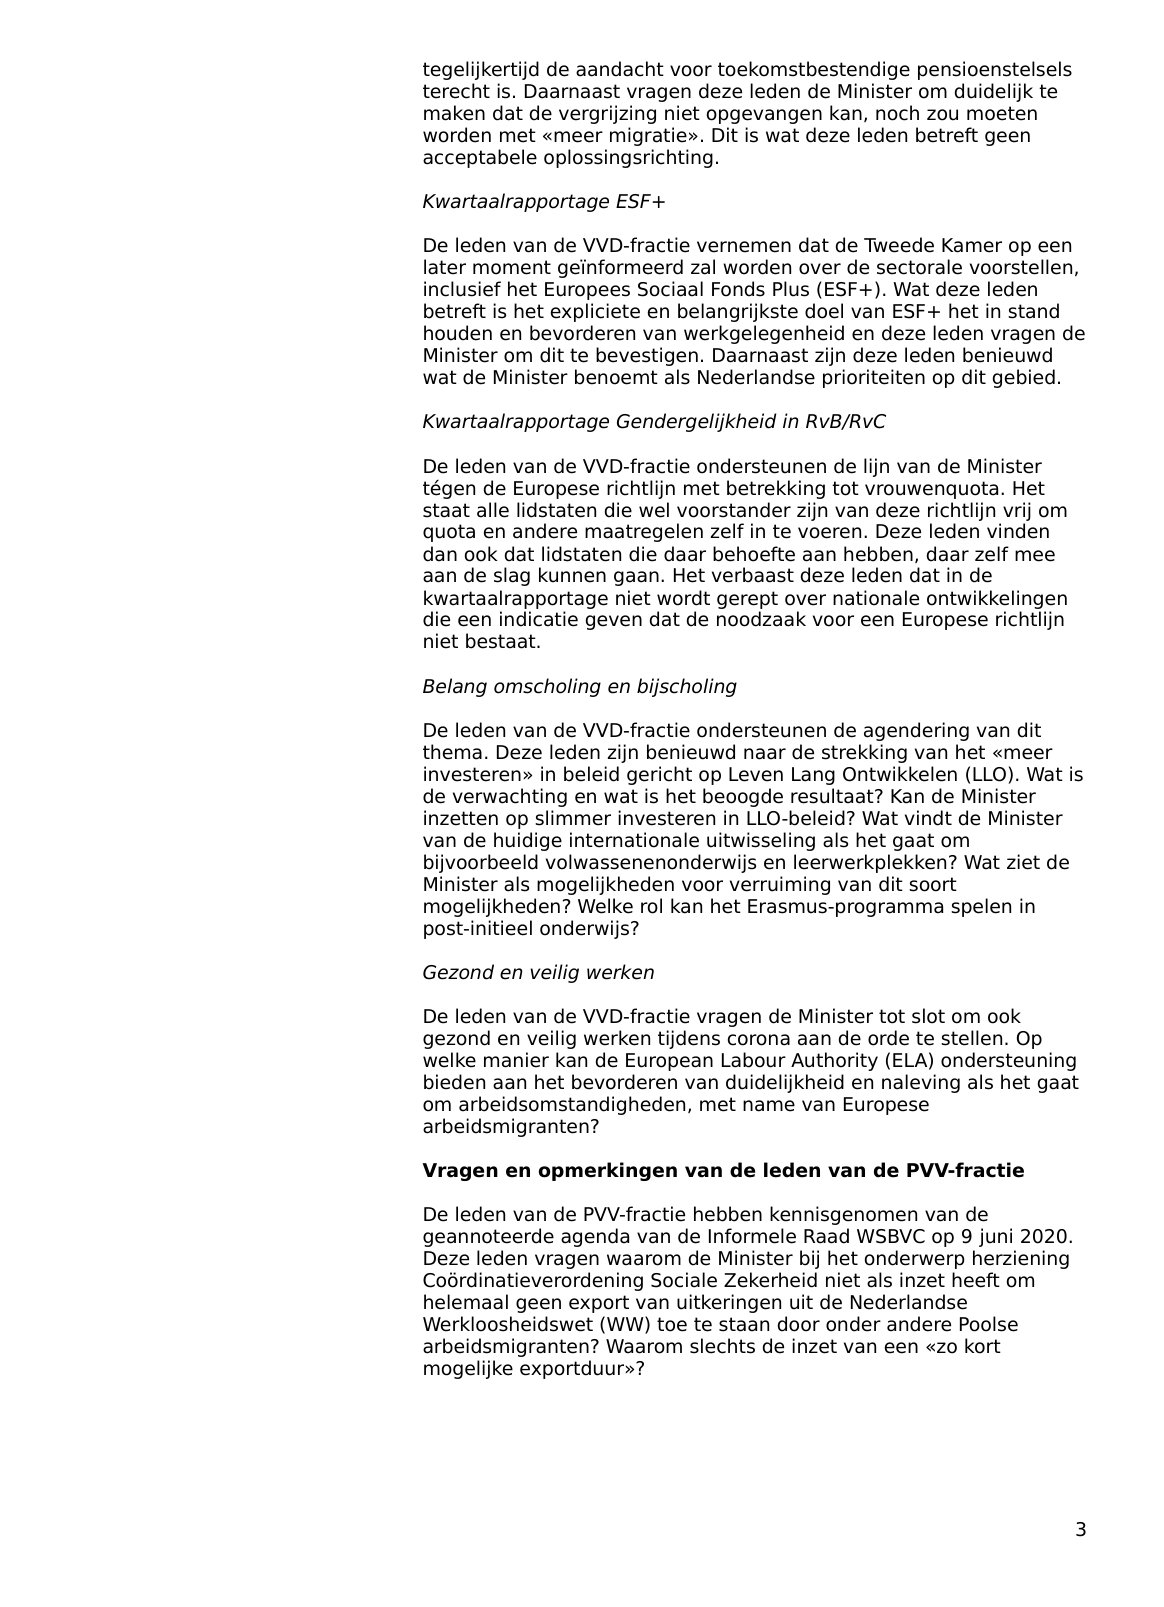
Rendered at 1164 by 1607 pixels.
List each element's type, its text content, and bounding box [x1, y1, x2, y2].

text De leden van de VVD-fractie ondersteunen de lijn van de Minister tégen de Europese richtlijn met betrekking tot vrouwenquota. Het staat alle lidstaten die wel voorstander zijn van deze richtlijn vrij om quota en andere maatregelen zelf in te voeren. Deze leden vinden dan ook dat lidstaten die daar behoefte aan hebben, daar zelf mee aan de slag kunnen gaan. Het verbaast deze leden dat in de kwartaalrapportage niet wordt gerept over nationale ontwikkelingen die een indicatie geven dat de noodzaak voor een Europese richtlijn niet bestaat. [422, 456, 1087, 653]
text De leden van de VVD-fractie vernemen dat de Tweede Kamer op een later moment geïnformeerd zal worden over de sectorale voorstellen, inclusief het Europees Sociaal Fonds Plus (ESF+). Wat deze leden betreft is het expliciete en belangrijkste doel van ESF+ het in stand houden en bevorderen van werkgelegenheid en deze leden vragen de Minister om dit te bevestigen. Daarnaast zijn deze leden benieuwd wat de Minister benoemt als Nederlandse prioriteiten op dit gebied. [422, 235, 1087, 389]
subtitle Gezond en veilig werken [422, 962, 1087, 984]
subtitle Kwartaalrapportage Gendergelijkheid in RvB/RvC [422, 411, 1087, 433]
text De leden van de VVD-fractie ondersteunen de agendering van dit thema. Deze leden zijn benieuwd naar de strekking van het «meer investeren» in beleid gericht op Leven Lang Ontwikkelen (LLO). Wat is de verwachting en wat is het beoogde resultaat? Kan de Minister inzetten op slimmer investeren in LLO-beleid? Wat vindt de Minister van de huidige internationale uitwisseling als het gaat om bijvoorbeeld volwassenenonderwijs en leerwerkplekken? Wat ziet de Minister als mogelijkheden voor verruiming van dit soort mogelijkheden? Welke rol kan het Erasmus-programma spelen in post-initieel onderwijs? [422, 720, 1087, 939]
text tegelijkertijd de aandacht voor toekomstbestendige pensioenstelsels terecht is. Daarnaast vragen deze leden de Minister om duidelijk te maken dat de vergrijzing niet opgevangen kan, noch zou moeten worden met «meer migratie». Dit is wat deze leden betreft geen acceptabele oplossingsrichting. [422, 59, 1087, 169]
subtitle Belang omscholing en bijscholing [422, 676, 1087, 697]
text De leden van de VVD-fractie vragen de Minister tot slot om ook gezond en veilig werken tijdens corona aan de orde te stellen. Op welke manier kan de European Labour Authority (ELA) ondersteuning bieden aan het bevorderen van duidelijkheid en naleving als het gaat om arbeidsomstandigheden, met name van Europese arbeidsmigranten? [422, 1006, 1087, 1138]
subtitle Vragen en opmerkingen van de leden van de PVV-fractie [422, 1160, 1087, 1182]
text De leden van de PVV-fractie hebben kennisgenomen van de geannoteerde agenda van de Informele Raad WSBVC op 9 juni 2020. Deze leden vragen waarom de Minister bij het onderwerp herziening Coördinatieverordening Sociale Zekerheid niet als inzet heeft om helemaal geen export van uitkeringen uit de Nederlandse Werkloosheidswet (WW) toe te staan door onder andere Poolse arbeidsmigranten? Waarom slechts de inzet van een «zo kort mogelijke exportduur»? [422, 1204, 1087, 1380]
subtitle Kwartaalrapportage ESF+ [422, 191, 1087, 213]
